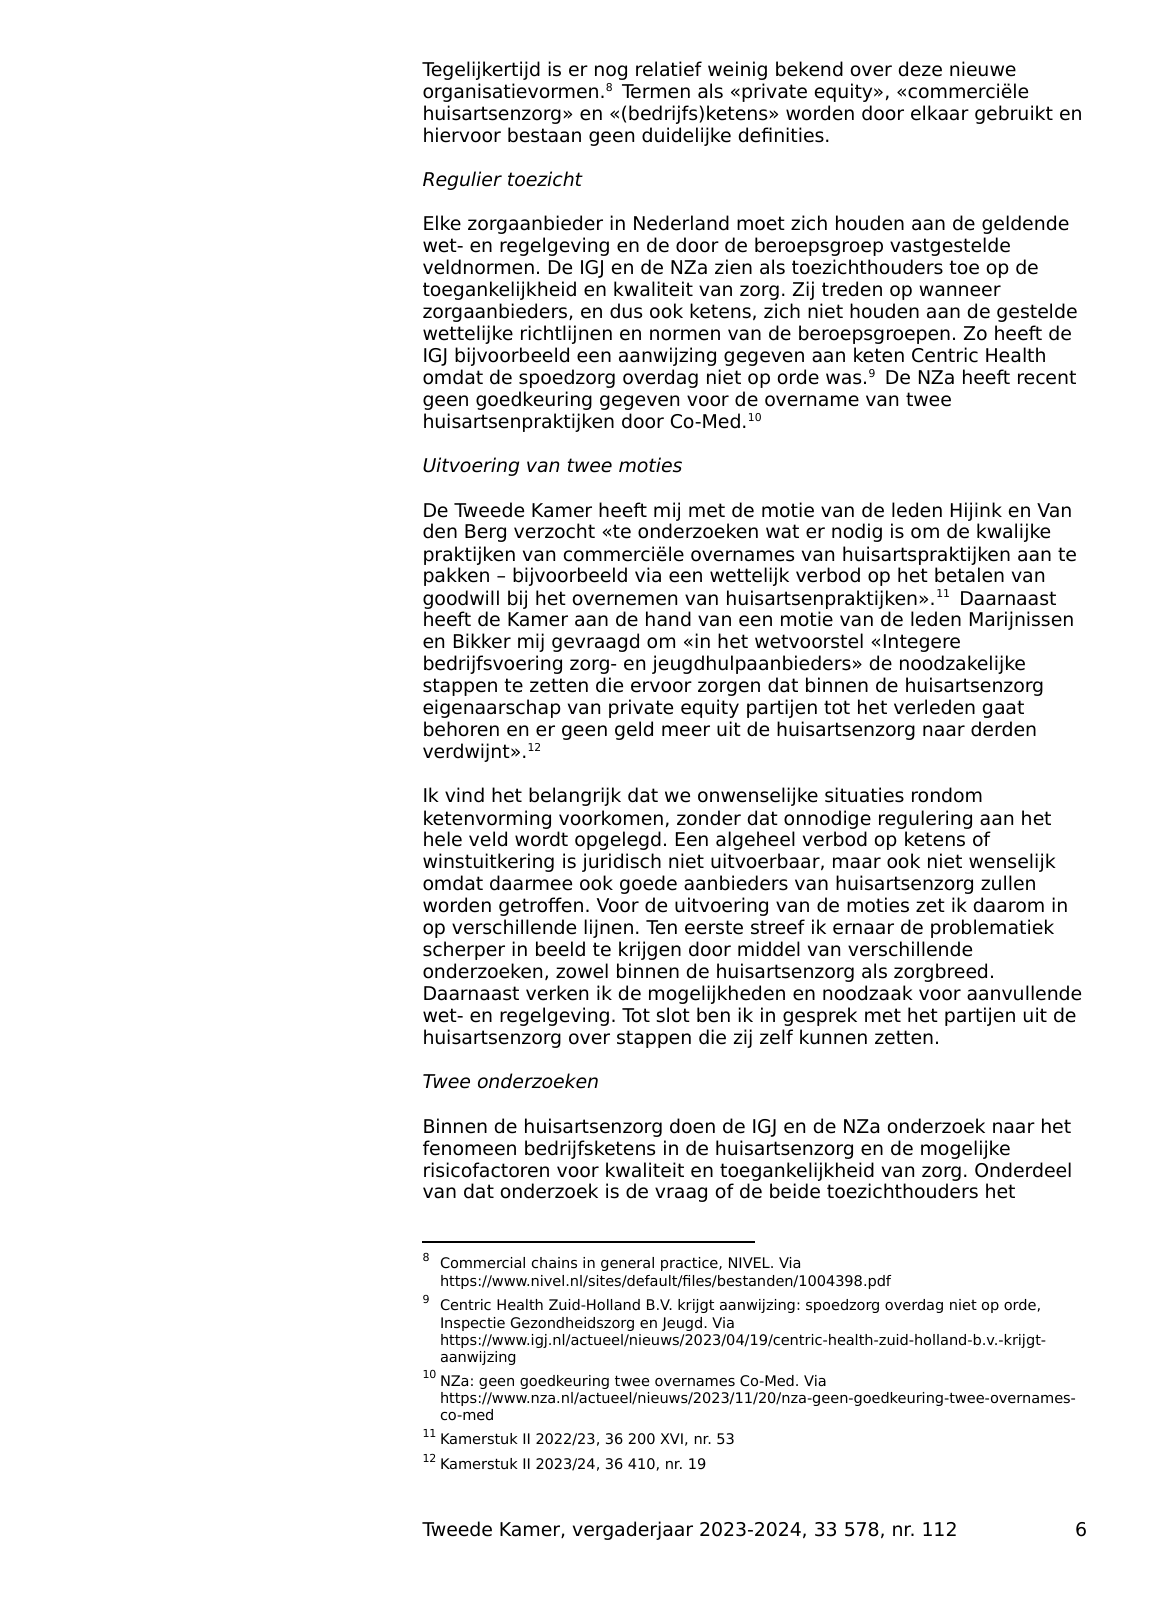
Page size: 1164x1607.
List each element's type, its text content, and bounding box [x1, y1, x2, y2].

subtitle Twee onderzoeken [422, 1071, 1087, 1093]
text Ik vind het belangrijk dat we onwenselijke situaties rondom ketenvorming voorkomen, zonder dat onnodige regulering aan het hele veld wordt opgelegd. Een algeheel verbod op ketens of winstuitkering is juridisch niet uitvoerbaar, maar ook niet wenselijk omdat daarmee ook goede aanbieders van huisartsenzorg zullen worden getroffen. Voor de uitvoering van de moties zet ik daarom in op verschillende lijnen. Ten eerste streef ik ernaar de problematiek scherper in beeld te krijgen door middel van verschillende onderzoeken, zowel binnen de huisartsenzorg als zorgbreed. Daarnaast verken ik de mogelijkheden en noodzaak voor aanvullende wet- en regelgeving. Tot slot ben ik in gesprek met het partijen uit de huisartsenzorg over stappen die zij zelf kunnen zetten. [422, 785, 1087, 1049]
text Commercial chains in general practice, NIVEL. Via https://www.nivel.nl/sites/default/files/bestanden/1004398.pdf [422, 1251, 1087, 1290]
text De Tweede Kamer heeft mij met de motie van de leden Hijink en Van den Berg verzocht «te onderzoeken wat er nodig is om de kwalijke praktijken van commerciële overnames van huisartspraktijken aan te pakken – bijvoorbeeld via een wettelijk verbod op het betalen van goodwill bij het overnemen van huisartsenpraktijken». Daarnaast heeft de Kamer aan de hand van een motie van de leden Marijnissen en Bikker mij gevraagd om «in het wetvoorstel «Integere bedrijfsvoering zorg- en jeugdhulpaanbieders» de noodzakelijke stappen te zetten die ervoor zorgen dat binnen de huisartsenzorg eigenaarschap van private equity partijen tot het verleden gaat behoren en er geen geld meer uit de huisartsenzorg naar derden verdwijnt». [422, 499, 1087, 763]
text Kamerstuk II 2022/23, 36 200 XVI, nr. 53 [422, 1427, 1087, 1449]
text Elke zorgaanbieder in Nederland moet zich houden aan de geldende wet- en regelgeving en de door de beroepsgroep vastgestelde veldnormen. De IGJ en de NZa zien als toezichthouders toe op de toegankelijkheid en kwaliteit van zorg. Zij treden op wanneer zorgaanbieders, en dus ook ketens, zich niet houden aan de gestelde wettelijke richtlijnen en normen van de beroepsgroepen. Zo heeft de IGJ bijvoorbeeld een aanwijzing gegeven aan keten Centric Health omdat de spoedzorg overdag niet op orde was. De NZa heeft recent geen goedkeuring gegeven voor de overname van twee huisartsenpraktijken door Co-Med. [422, 213, 1087, 433]
text NZa: geen goedkeuring twee overnames Co-Med. Via https://www.nza.nl/actueel/nieuws/2023/11/20/nza-geen-goedkeuring-twee-overnames-co-med [422, 1368, 1087, 1424]
subtitle Regulier toezicht [422, 169, 1087, 191]
text Centric Health Zuid-Holland B.V. krijgt aanwijzing: spoedzorg overdag niet op orde, Inspectie Gezondheidszorg en Jeugd. Via https://www.igj.nl/actueel/nieuws/2023/04/19/centric-health-zuid-holland-b.v.-krijgt-aanwijzing [422, 1293, 1087, 1366]
text Tegelijkertijd is er nog relatief weinig bekend over deze nieuwe organisatievormen. Termen als «private equity», «commerciële huisartsenzorg» en «(bedrijfs)ketens» worden door elkaar gebruikt en hiervoor bestaan geen duidelijke definities. [422, 59, 1087, 147]
text Kamerstuk II 2023/24, 36 410, nr. 19 [422, 1452, 1087, 1474]
text Binnen de huisartsenzorg doen de IGJ en de NZa onderzoek naar het fenomeen bedrijfsketens in de huisartsenzorg en de mogelijke risicofactoren voor kwaliteit en toegankelijkheid van zorg. Onderdeel van dat onderzoek is de vraag of de beide toezichthouders het [422, 1116, 1087, 1203]
subtitle Uitvoering van twee moties [422, 455, 1087, 477]
